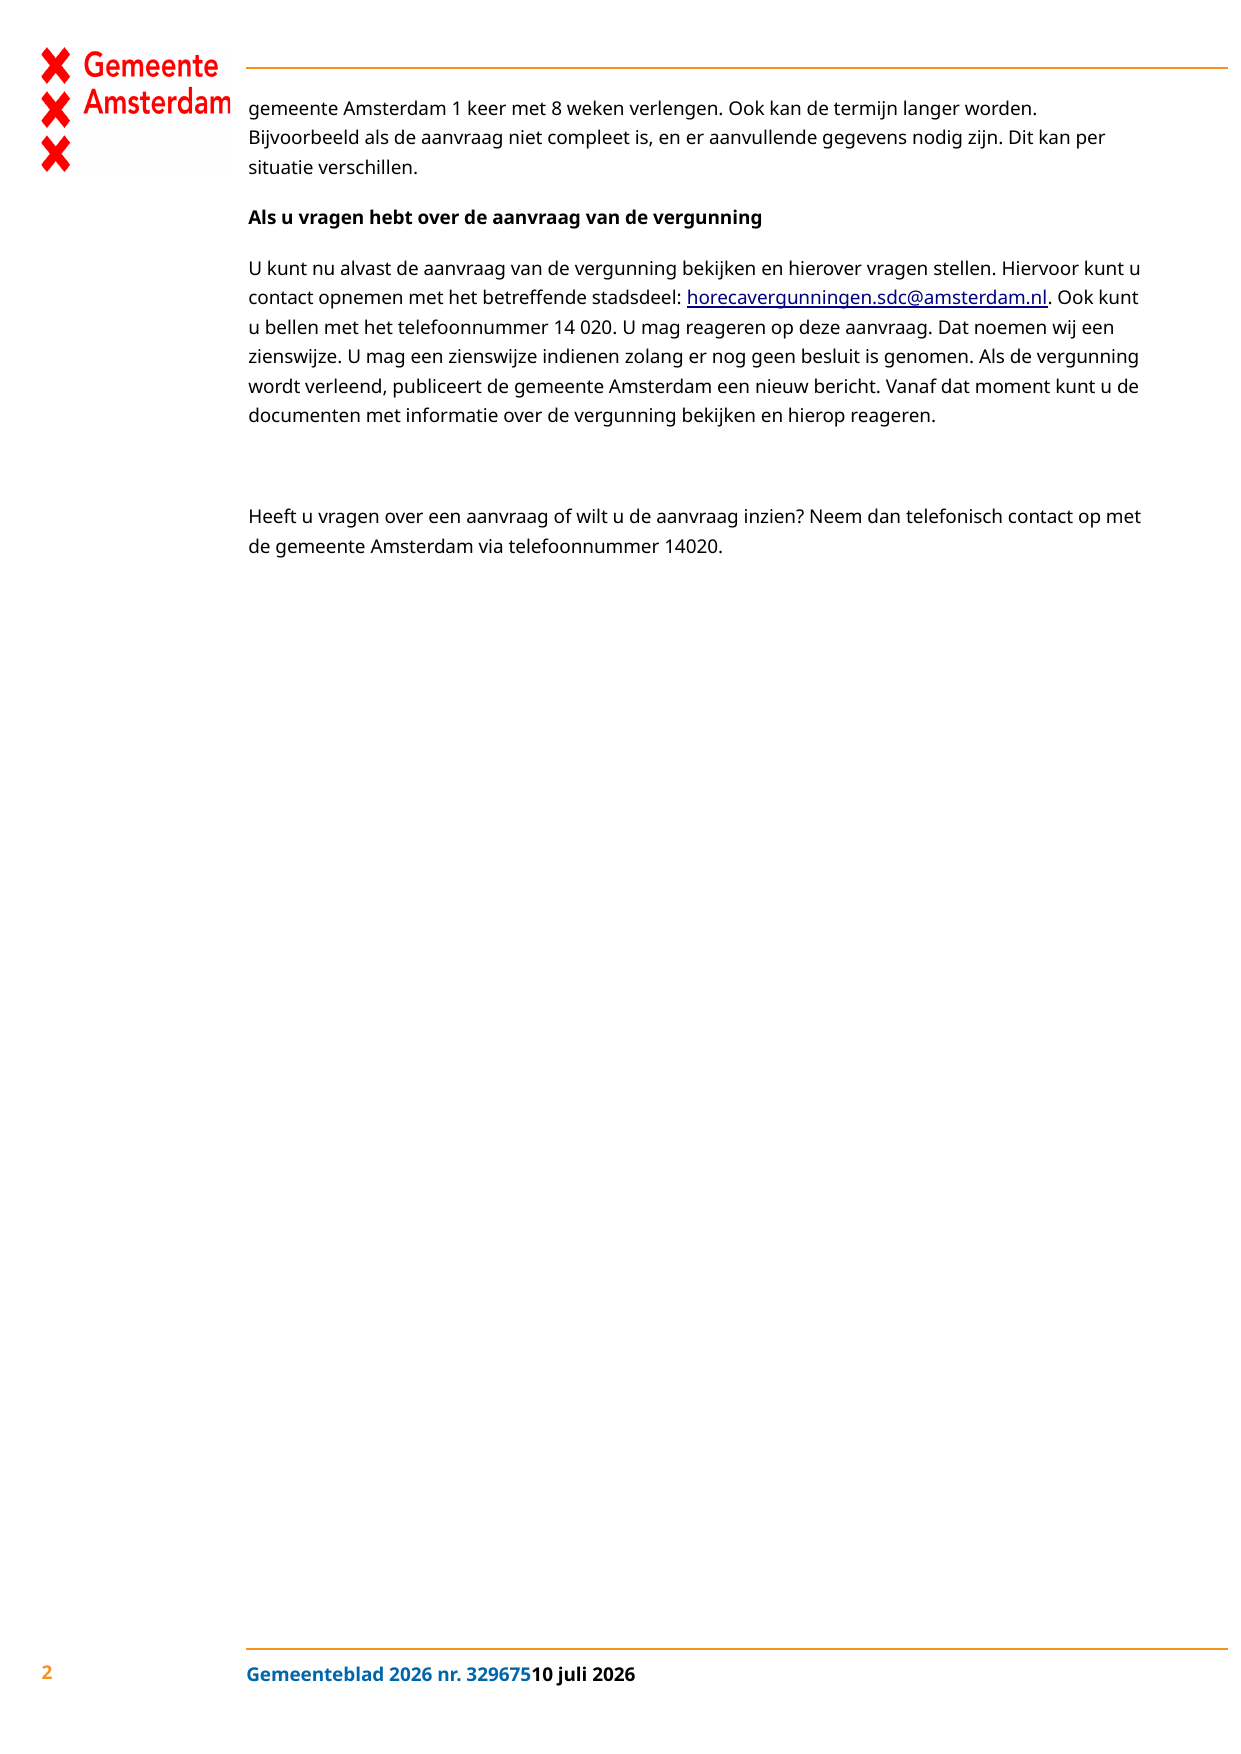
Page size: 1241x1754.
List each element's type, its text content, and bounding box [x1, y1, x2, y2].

text gemeente Amsterdam 1 keer met 8 weken verlengen. Ook kan de termijn langer worden. Bijvoorbeeld als de aanvraag niet compleet is, en er aanvullende gegevens nodig zijn. Dit kan per situatie verschillen. [248, 95, 1152, 180]
picture [41, 47, 231, 172]
text Als u vragen hebt over de aanvraag van de vergunning [248, 204, 1152, 230]
text U kunt nu alvast de aanvraag van de vergunning bekijken en hierover vragen stellen. Hiervoor kunt u contact opnemen met het betreffende stadsdeel: horecavergunningen.sdc@amsterdam.nl. Ook kunt u bellen met het telefoonnummer 14 020. U mag reageren op deze aanvraag. Dat noemen wij een zienswijze. U mag een zienswijze indienen zolang er nog geen besluit is genomen. Als de vergunning wordt verleend, publiceert de gemeente Amsterdam een nieuw bericht. Vanaf dat moment kunt u de documenten met informatie over de vergunning bekijken en hierop reageren. [248, 255, 1152, 428]
text Heeft u vragen over een aanvraag of wilt u de aanvraag inzien? Neem dan telefonisch contact op met de gemeente Amsterdam via telefoonnummer 14020. [248, 503, 1152, 559]
